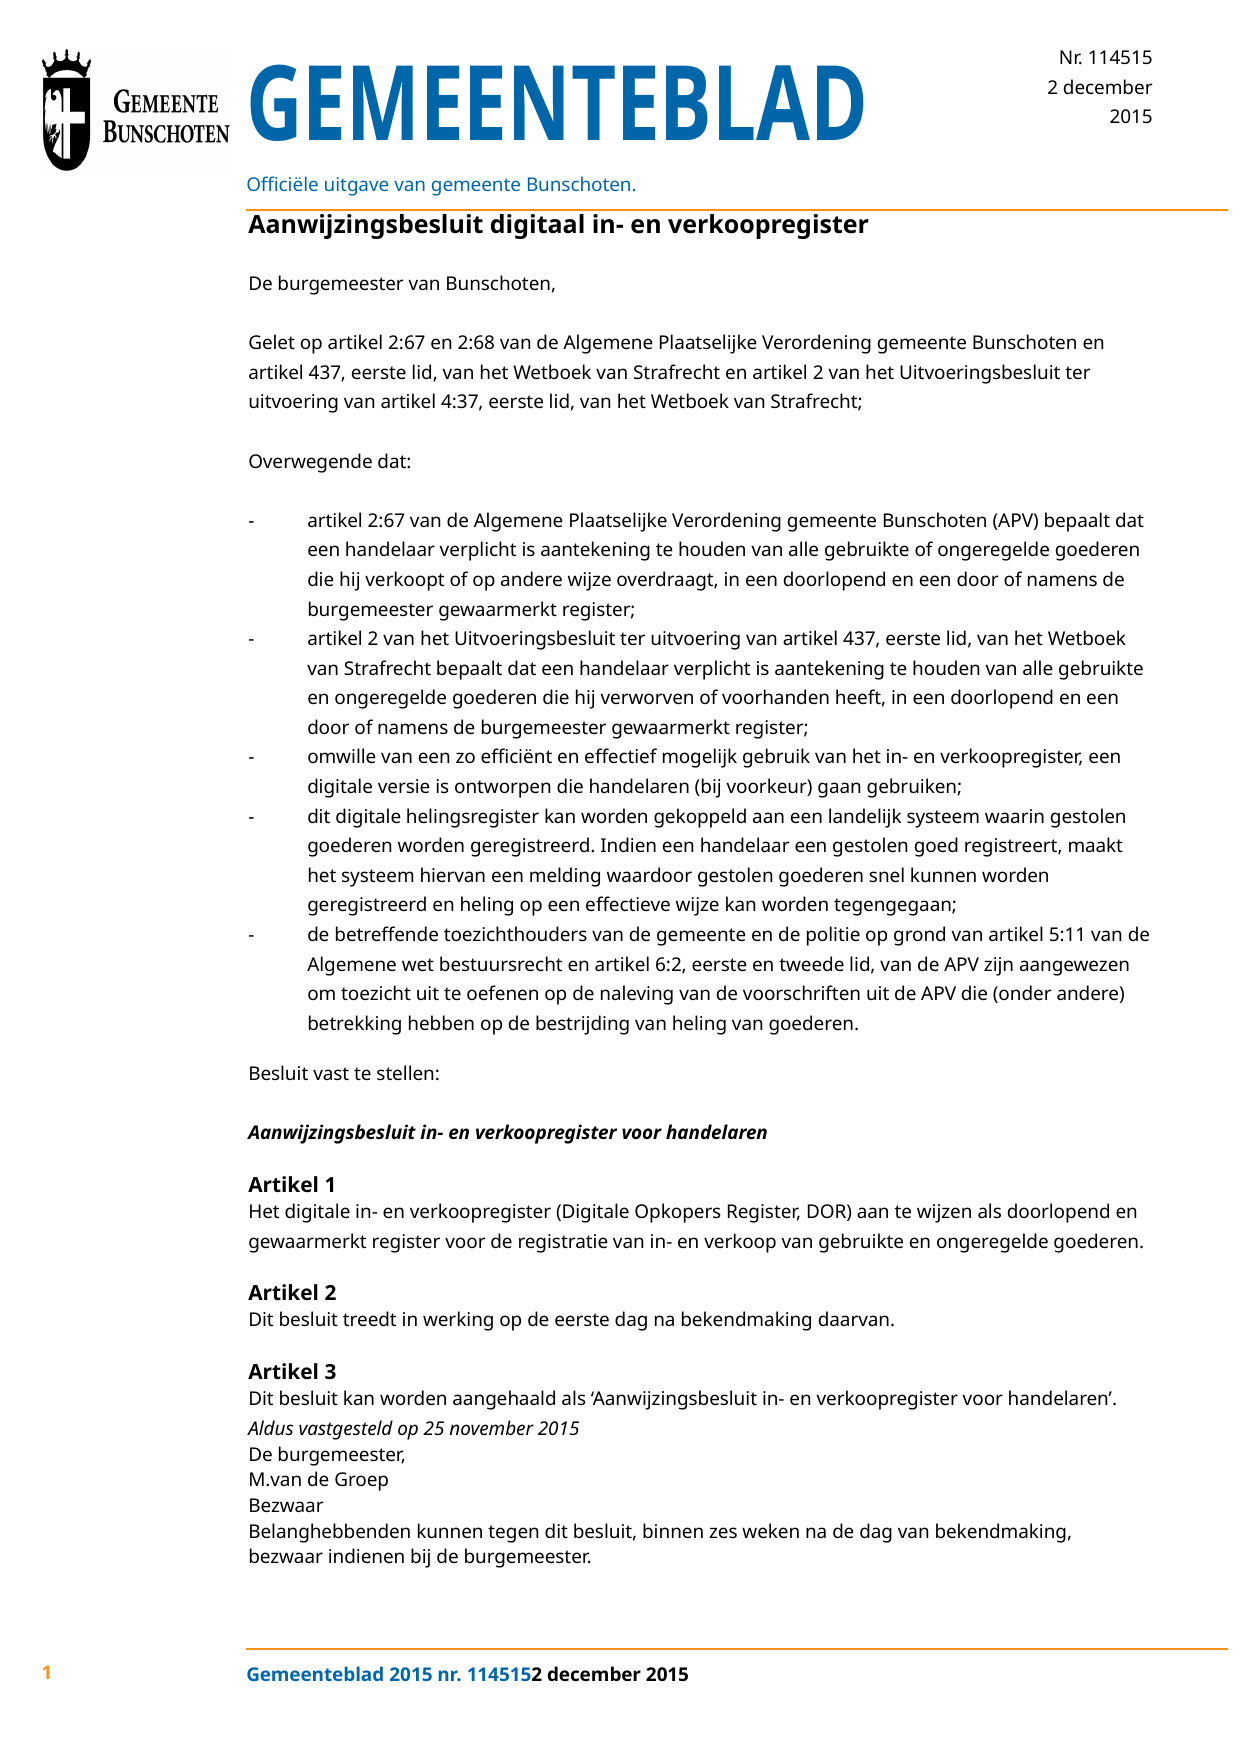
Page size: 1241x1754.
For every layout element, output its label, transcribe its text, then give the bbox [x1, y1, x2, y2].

list de betreffende toezichthouders van de gemeente en de politie op grond van artikel 5:11 van de Algemene wet bestuursrecht en artikel 6:2, eerste en tweede lid, van de APV zijn aangewezen om toezicht uit te oefenen op de naleving van de voorschriften uit de APV die (onder andere) betrekking hebben op de bestrijding van heling van goederen. [248, 921, 1152, 1036]
text De burgemeester van Bunschoten, [248, 270, 1152, 296]
text Aldus vastgesteld op 25 november 2015 [248, 1415, 1152, 1441]
list omwille van een zo efficiënt en effectief mogelijk gebruik van het in- en verkoopregister, een digitale versie is ontworpen die handelaren (bij voorkeur) gaan gebruiken; [248, 744, 1152, 799]
text Overwegende dat: [248, 448, 1152, 473]
list dit digitale helingsregister kan worden gekoppeld aan een landelijk systeem waarin gestolen goederen worden geregistreerd. Indien een handelaar een gestolen goed registreert, maakt het systeem hiervan een melding waardoor gestolen goederen snel kunnen worden geregistreerd en heling op een effectieve wijze kan worden tegengegaan; [248, 803, 1152, 917]
text Artikel 2 [248, 1278, 1152, 1307]
list artikel 2 van het Uitvoeringsbesluit ter uitvoering van artikel 437, eerste lid, van het Wetboek van Strafrecht bepaalt dat een handelaar verplicht is aantekening te houden van alle gebruikte en ongeregelde goederen die hij verworven of voorhanden heeft, in een doorlopend en een door of namens de burgemeester gewaarmerkt register; [248, 625, 1152, 740]
text Artikel 1 [248, 1170, 1152, 1198]
text Dit besluit kan worden aangehaald als ‘Aanwijzingsbesluit in- en verkoopregister voor handelaren’. [248, 1386, 1152, 1411]
text Bezwaar [248, 1492, 1152, 1518]
text Aanwijzingsbesluit digitaal in- en verkoopregister [248, 211, 1152, 241]
text M.van de Groep [248, 1467, 1152, 1492]
text Besluit vast te stellen: [248, 1060, 1152, 1086]
text Aanwijzingsbesluit in- en verkoopregister voor handelaren [248, 1119, 1152, 1145]
text Belanghebbenden kunnen tegen dit besluit, binnen zes weken na de dag van bekendmaking, bezwaar indienen bij de burgemeester. [248, 1518, 1152, 1569]
text De burgemeester, [248, 1441, 1152, 1467]
text Het digitale in- en verkoopregister (Digitale Opkopers Register, DOR) aan te wijzen als doorlopend en gewaarmerkt register voor de registratie van in- en verkoop van gebruikte en ongeregelde goederen. [248, 1198, 1152, 1253]
text Dit besluit treedt in werking op de eerste dag na bekendmaking daarvan. [248, 1307, 1152, 1332]
text Gelet op artikel 2:67 en 2:68 van de Algemene Plaatselijke Verordening gemeente Bunschoten en artikel 437, eerste lid, van het Wetboek van Strafrecht en artikel 2 van het Uitvoeringsbesluit ter uitvoering van artikel 4:37, eerste lid, van het Wetboek van Strafrecht; [248, 329, 1152, 414]
text Artikel 3 [248, 1357, 1152, 1386]
picture [41, 47, 231, 172]
list artikel 2:67 van de Algemene Plaatselijke Verordening gemeente Bunschoten (APV) bepaalt dat een handelaar verplicht is aantekening te houden van alle gebruikte of ongeregelde goederen die hij verkoopt of op andere wijze overdraagt, in een doorlopend en een door of namens de burgemeester gewaarmerkt register; [248, 507, 1152, 621]
